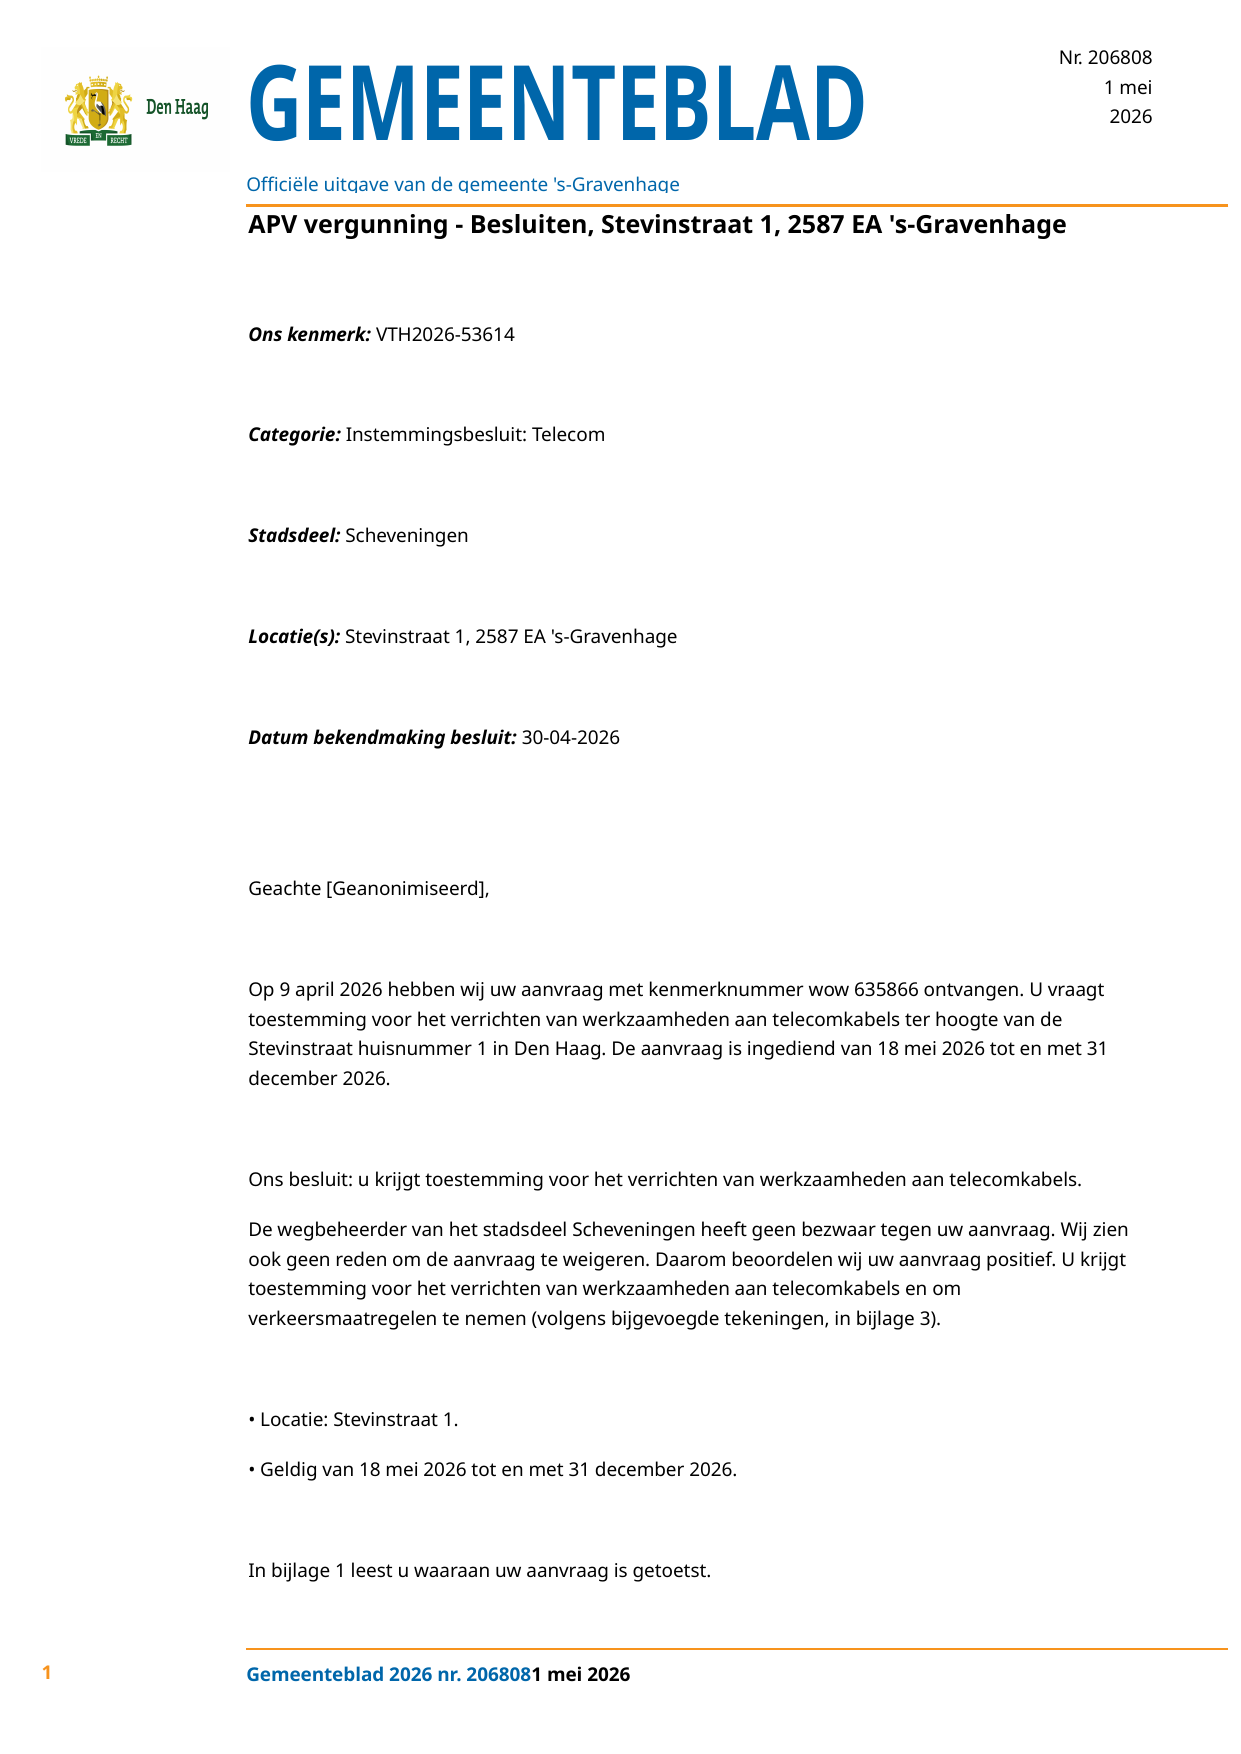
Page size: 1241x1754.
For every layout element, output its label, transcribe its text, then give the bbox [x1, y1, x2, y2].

text Op 9 april 2026 hebben wij uw aanvraag met kenmerknummer wow 635866 ontvangen. U vraagt toestemming voor het verrichten van werkzaamheden aan telecomkabels ter hoogte van de Stevinstraat huisnummer 1 in Den Haag. De aanvraag is ingediend van 18 mei 2026 tot en met 31 december 2026. [248, 976, 1152, 1091]
text Geachte [Geanonimiseerd], [248, 875, 1152, 901]
text Ons besluit: u krijgt toestemming voor het verrichten van werkzaamheden aan telecomkabels. [248, 1166, 1152, 1191]
text Locatie(s): Stevinstraat 1, 2587 EA 's-Gravenhage [248, 623, 1152, 649]
text Stadsdeel: Scheveningen [248, 522, 1152, 548]
text • Geldig van 18 mei 2026 tot en met 31 december 2026. [248, 1456, 1152, 1482]
text De wegbeheerder van het stadsdeel Scheveningen heeft geen bezwaar tegen uw aanvraag. Wij zien ook geen reden om de aanvraag te weigeren. Daarom beoordelen wij uw aanvraag positief. U krijgt toestemming voor het verrichten van werkzaamheden aan telecomkabels en om verkeersmaatregelen te nemen (volgens bijgevoegde tekeningen, in bijlage 3). [248, 1216, 1152, 1331]
text Ons kenmerk: VTH2026-53614 [248, 321, 1152, 346]
text APV vergunning - Besluiten, Stevinstraat 1, 2587 EA 's-Gravenhage [248, 207, 1152, 241]
text Categorie: Instemmingsbesluit: Telecom [248, 422, 1152, 447]
text Datum bekendmaking besluit: 30-04-2026 [248, 724, 1152, 750]
picture [41, 47, 231, 172]
text • Locatie: Stevinstraat 1. [248, 1406, 1152, 1431]
text In bijlage 1 leest u waaraan uw aanvraag is getoetst. [248, 1557, 1152, 1583]
